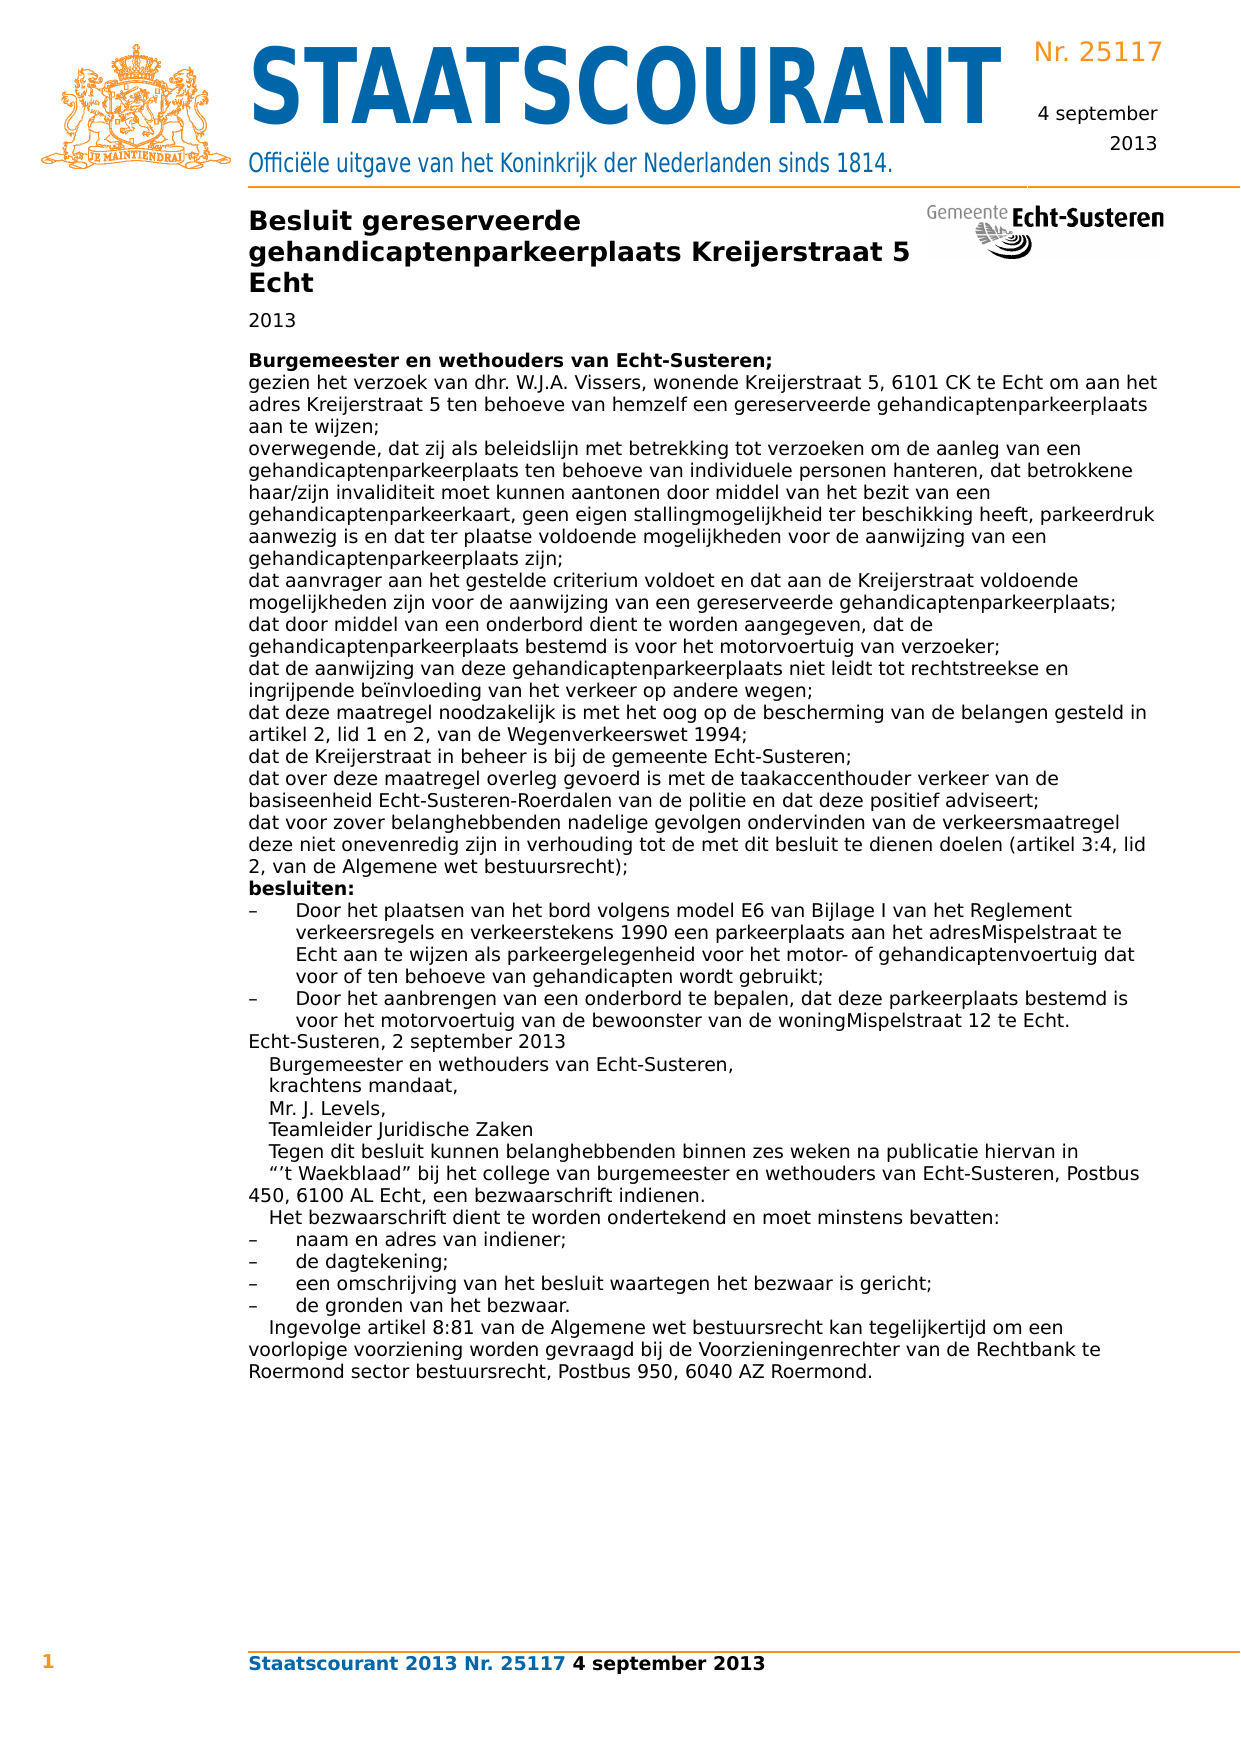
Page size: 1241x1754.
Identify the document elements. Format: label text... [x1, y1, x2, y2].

text dat de aanwijzing van deze gehandicaptenparkeerplaats niet leidt tot rechtstreekse en ingrijpende beïnvloeding van het verkeer op andere wegen; [248, 658, 1163, 702]
text “’t Waekblaad” bij het college van burgemeester en wethouders van Echt-Susteren, Postbus 450, 6100 AL Echt, een bezwaarschrift indienen. [248, 1163, 1163, 1207]
text besluiten: [248, 878, 1163, 899]
text Ingevolge artikel 8:81 van de Algemene wet bestuursrecht kan tegelijkertijd om een voorlopige voorziening worden gevraagd bij de Voorzieningenrechter van de Rechtbank te Roermond sector bestuursrecht, Postbus 950, 6040 AZ Roermond. [248, 1317, 1163, 1383]
text Mr. J. Levels, [248, 1097, 1163, 1119]
picture [41, 44, 231, 169]
list Door het plaatsen van het bord volgens model E6 van Bijlage I van het Reglement verkeersregels en verkeerstekens 1990 een parkeerplaats aan het adresMispelstraat te Echt aan te wijzen als parkeergelegenheid voor het motor- of gehandicaptenvoertuig dat voor of ten behoeve van gehandicapten wordt gebruikt; [248, 899, 1163, 987]
text dat deze maatregel noodzakelijk is met het oog op de bescherming van de belangen gesteld in artikel 2, lid 1 en 2, van de Wegenverkeerswet 1994; [248, 702, 1163, 746]
text overwegende, dat zij als beleidslijn met betrekking tot verzoeken om de aanleg van een gehandicaptenparkeerplaats ten behoeve van individuele personen hanteren, dat betrokkene haar/zijn invaliditeit moet kunnen aantonen door middel van het bezit van een gehandicaptenparkeerkaart, geen eigen stallingmogelijkheid ter beschikking heeft, parkeerdruk aanwezig is en dat ter plaatse voldoende mogelijkheden voor de aanwijzing van een gehandicaptenparkeerplaats zijn; [248, 438, 1163, 570]
text Het bezwaarschrift dient te worden ondertekend en moet minstens bevatten: [248, 1207, 1163, 1229]
subtitle Besluit gereserveerde gehandicaptenparkeerplaats Kreijerstraat 5 Echt [248, 206, 1163, 299]
text dat voor zover belanghebbenden nadelige gevolgen ondervinden van de verkeersmaatregel deze niet onevenredig zijn in verhouding tot de met dit besluit te dienen doelen (artikel 3:4, lid 2, van de Algemene wet bestuursrecht); [248, 812, 1163, 878]
text Teamleider Juridische Zaken [248, 1119, 1163, 1141]
text Burgemeester en wethouders van Echt-Susteren, [248, 1053, 1163, 1075]
text 2013 [248, 310, 1163, 332]
subtitle Burgemeester en wethouders van Echt-Susteren; [248, 350, 1163, 372]
list Door het aanbrengen van een onderbord te bepalen, dat deze parkeerplaats bestemd is voor het motorvoertuig van de bewoonster van de woningMispelstraat 12 te Echt. [248, 987, 1163, 1031]
list een omschrijving van het besluit waartegen het bezwaar is gericht; [248, 1273, 1163, 1295]
list de gronden van het bezwaar. [248, 1295, 1163, 1317]
text dat de Kreijerstraat in beheer is bij de gemeente Echt-Susteren; [248, 746, 1163, 768]
text dat aanvrager aan het gestelde criterium voldoet en dat aan de Kreijerstraat voldoende mogelijkheden zijn voor de aanwijzing van een gereserveerde gehandicaptenparkeerplaats; [248, 570, 1163, 614]
list naam en adres van indiener; [248, 1229, 1163, 1251]
text Echt-Susteren, 2 september 2013 [248, 1031, 1163, 1053]
text krachtens mandaat, [248, 1075, 1163, 1097]
list de dagtekening; [248, 1251, 1163, 1273]
text gezien het verzoek van dhr. W.J.A. Vissers, wonende Kreijerstraat 5, 6101 CK te Echt om aan het adres Kreijerstraat 5 ten behoeve van hemzelf een gereserveerde gehandicaptenparkeerplaats aan te wijzen; [248, 372, 1163, 438]
text dat door middel van een onderbord dient te worden aangegeven, dat de gehandicaptenparkeerplaats bestemd is voor het motorvoertuig van verzoeker; [248, 614, 1163, 658]
picture [927, 205, 1164, 259]
text Tegen dit besluit kunnen belanghebbenden binnen zes weken na publicatie hiervan in [248, 1141, 1163, 1163]
text dat over deze maatregel overleg gevoerd is met de taakaccenthouder verkeer van de basiseenheid Echt-Susteren-Roerdalen van de politie en dat deze positief adviseert; [248, 768, 1163, 812]
